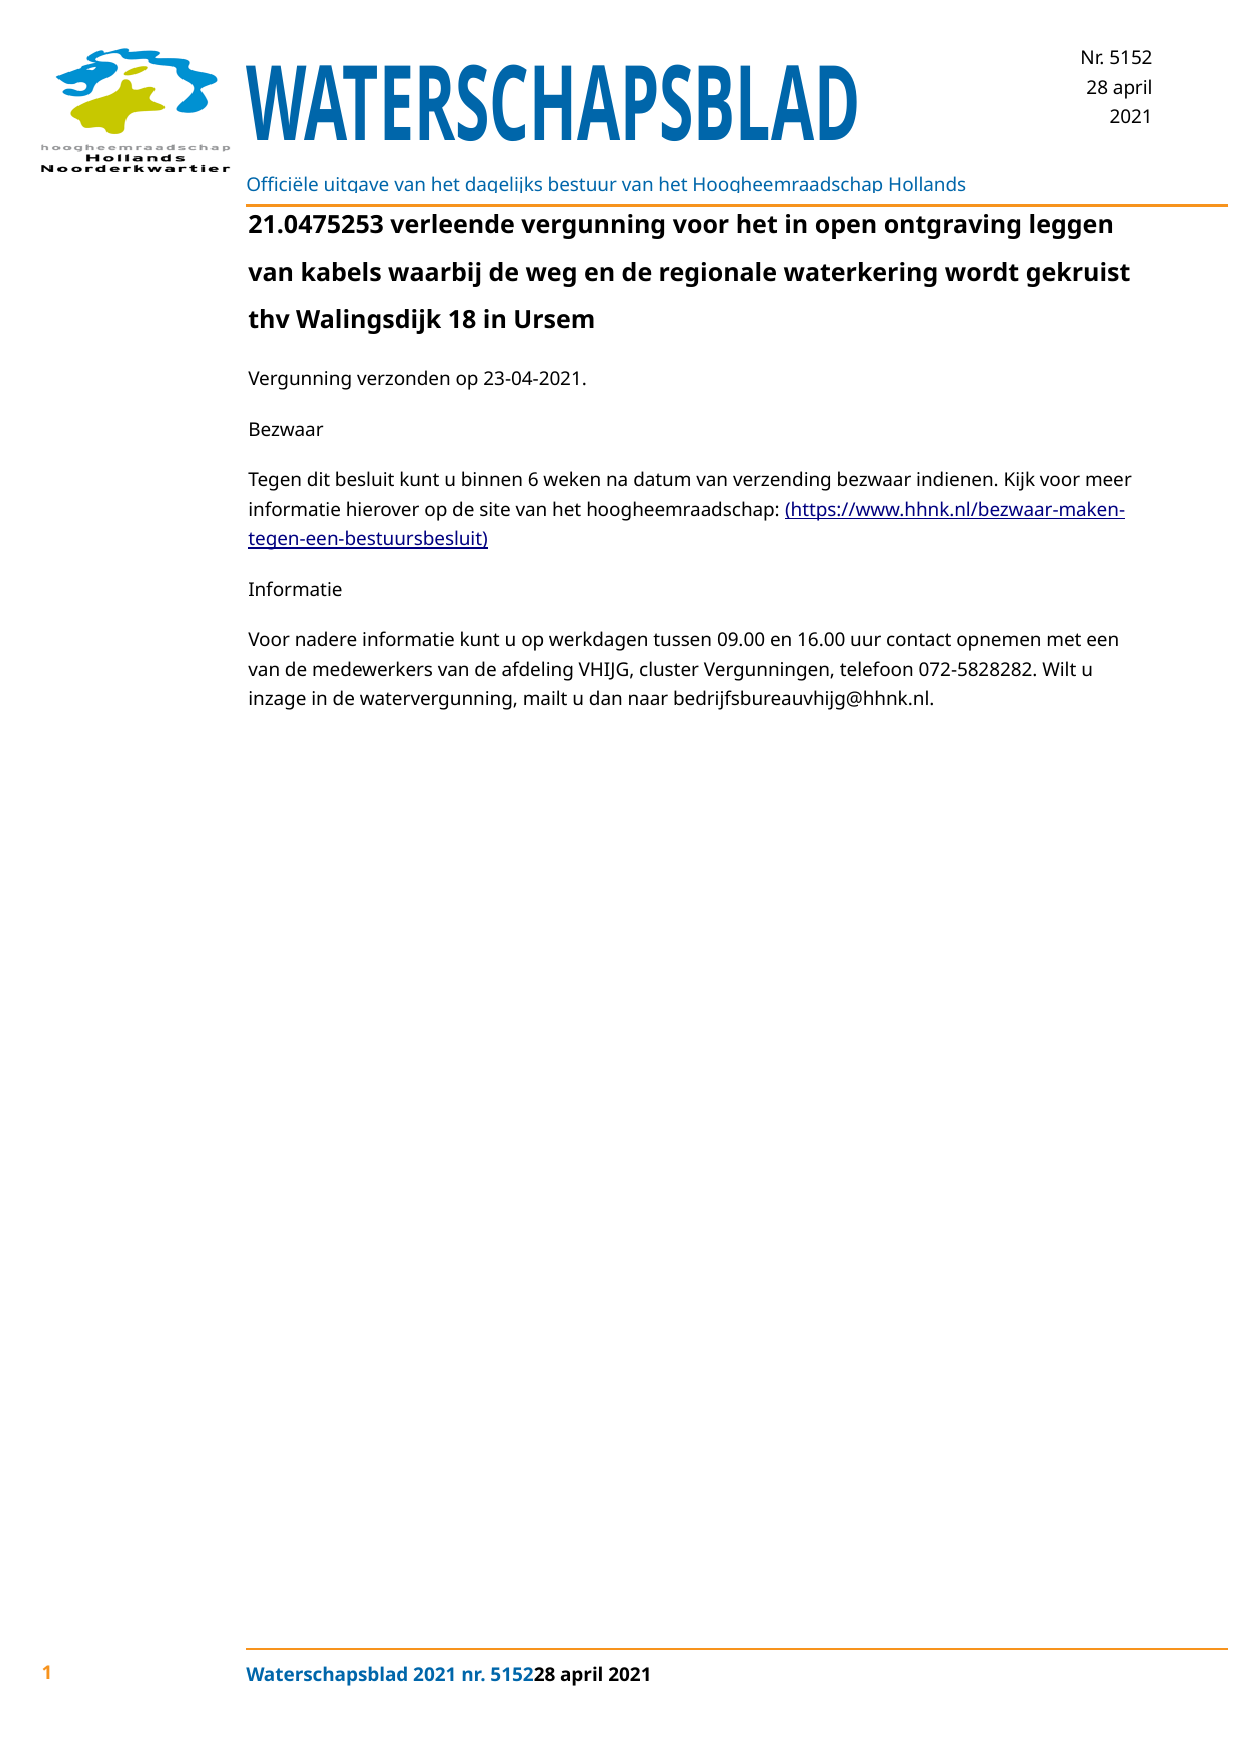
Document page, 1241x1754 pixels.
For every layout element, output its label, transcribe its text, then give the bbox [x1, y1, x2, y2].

text Bezwaar [248, 416, 1152, 442]
text 21.0475253 verleende vergunning voor het in open ontgraving leggen van kabels waarbij de weg en de regionale waterkering wordt gekruist thv Walingsdijk 18 in Ursem [248, 207, 1152, 336]
text Vergunning verzonden op 23-04-2021. [248, 366, 1152, 391]
text Tegen dit besluit kunt u binnen 6 weken na datum van verzending bezwaar indienen. Kijk voor meer informatie hierover op de site van het hoogheemraadschap: (https://www.hhnk.nl/bezwaar-maken-tegen-een-bestuursbesluit) [248, 466, 1152, 551]
text Informatie [248, 576, 1152, 602]
text Voor nadere informatie kunt u op werkdagen tussen 09.00 en 16.00 uur contact opnemen met een van de medewerkers van de afdeling VHIJG, cluster Vergunningen, telefoon 072-5828282. Wilt u inzage in de watervergunning, mailt u dan naar bedrijfsbureauvhijg@hhnk.nl. [248, 626, 1152, 711]
picture [41, 47, 231, 172]
